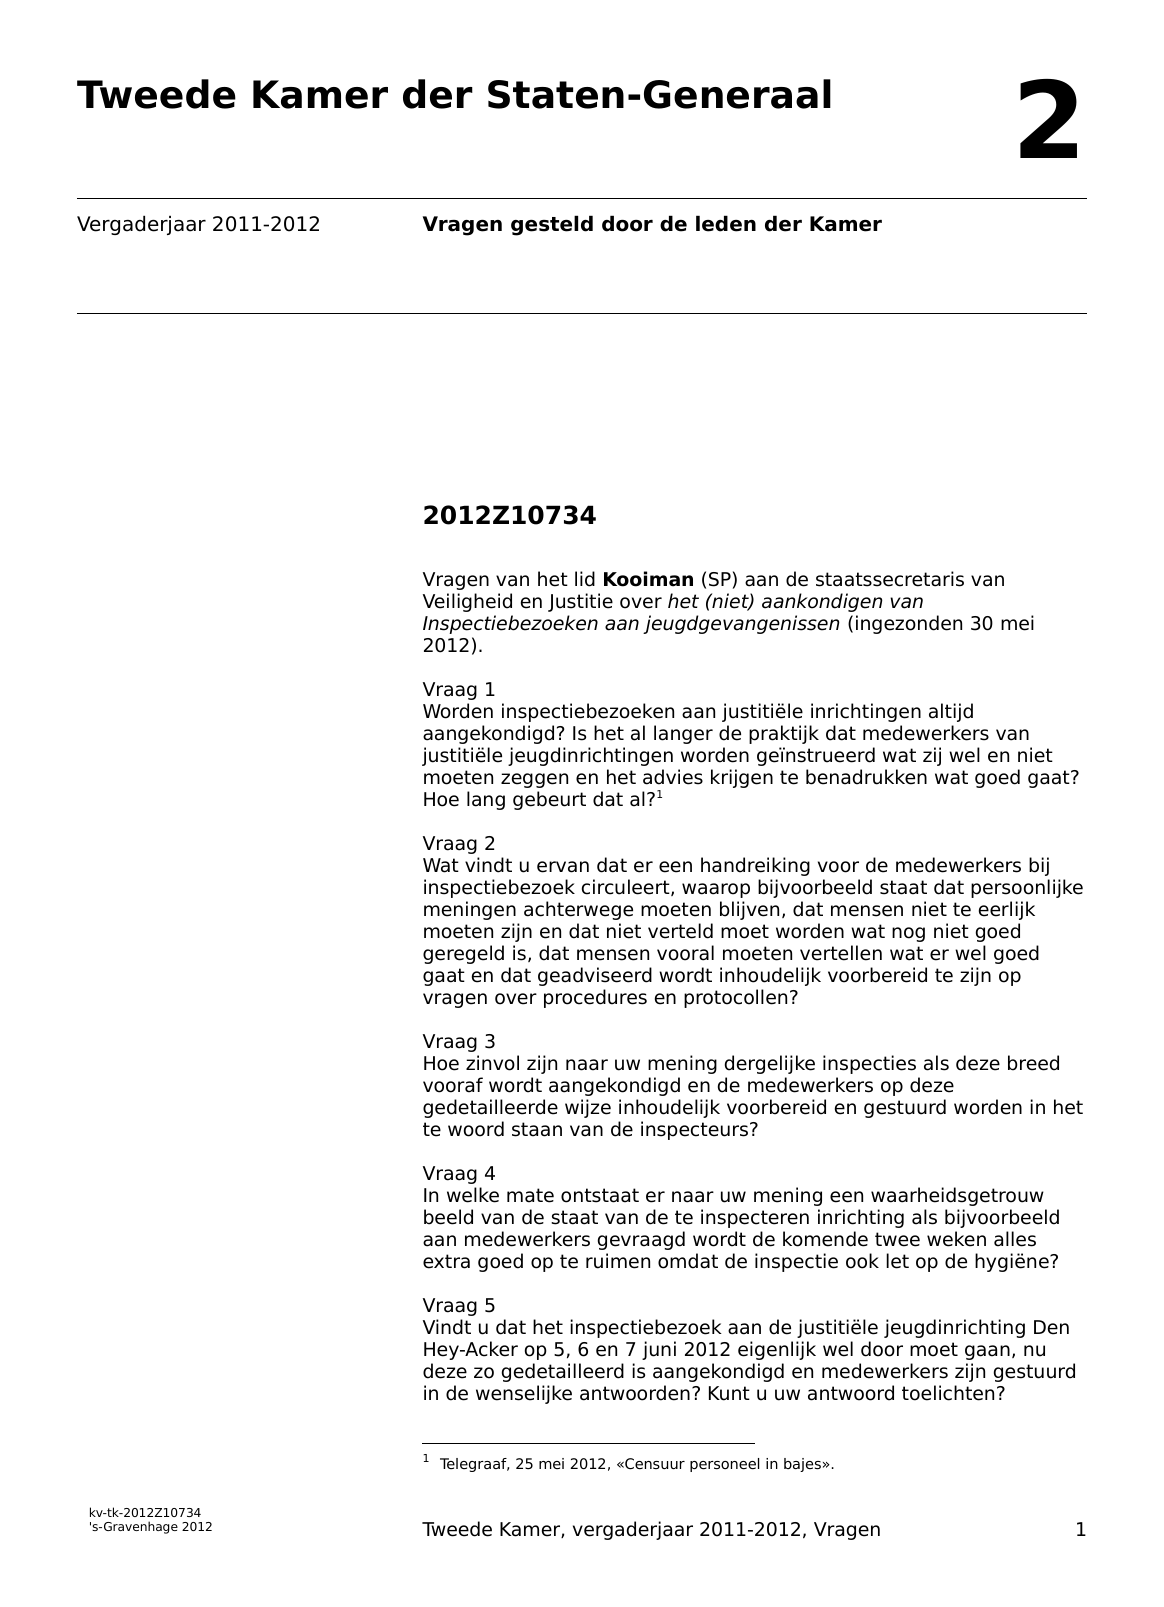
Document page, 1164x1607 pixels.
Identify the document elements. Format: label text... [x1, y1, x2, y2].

text In welke mate ontstaat er naar uw mening een waarheidsgetrouw beeld van de staat van de te inspecteren inrichting als bijvoorbeeld aan medewerkers gevraagd wordt de komende twee weken alles extra goed op te ruimen omdat de inspectie ook let op de hygiëne? [422, 1185, 1087, 1273]
text Vragen van het lid Kooiman (SP) aan de staatssecretaris van Veiligheid en Justitie over het (niet) aankondigen van Inspectiebezoeken aan jeugdgevangenissen (ingezonden 30 mei 2012). [422, 569, 1087, 657]
text Vraag 4 [422, 1163, 1087, 1185]
text Vraag 1 [422, 679, 1087, 701]
table_header 2 [886, 59, 1087, 198]
text Vraag 3 [422, 1031, 1087, 1053]
table_header Tweede Kamer der Staten-Generaal [77, 59, 886, 198]
text 2012Z10734 [422, 501, 1087, 531]
table_cell Vergaderjaar 2011-2012 [77, 199, 422, 313]
text Vraag 2 [422, 833, 1087, 855]
text 's-Gravenhage 2012 [88, 1520, 323, 1534]
text Vindt u dat het inspectiebezoek aan de justitiële jeugdinrichting Den Hey-Acker op 5, 6 en 7 juni 2012 eigenlijk wel door moet gaan, nu deze zo gedetailleerd is aangekondigd en medewerkers zijn gestuurd in de wenselijke antwoorden? Kunt u uw antwoord toelichten? [422, 1317, 1087, 1405]
text Hoe zinvol zijn naar uw mening dergelijke inspecties als deze breed vooraf wordt aangekondigd en de medewerkers op deze gedetailleerde wijze inhoudelijk voorbereid en gestuurd worden in het te woord staan van de inspecteurs? [422, 1053, 1087, 1141]
text Vraag 5 [422, 1295, 1087, 1317]
text kv-tk-2012Z10734 [88, 1506, 323, 1520]
text Telegraaf, 25 mei 2012, «Censuur personeel in bajes». [422, 1452, 1087, 1474]
text Wat vindt u ervan dat er een handreiking voor de medewerkers bij inspectiebezoek circuleert, waarop bijvoorbeeld staat dat persoonlijke meningen achterwege moeten blijven, dat mensen niet te eerlijk moeten zijn en dat niet verteld moet worden wat nog niet goed geregeld is, dat mensen vooral moeten vertellen wat er wel goed gaat en dat geadviseerd wordt inhoudelijk voorbereid te zijn op vragen over procedures en protocollen? [422, 855, 1087, 1009]
table_cell Vragen gesteld door de leden der Kamer [422, 199, 1087, 313]
text Worden inspectiebezoeken aan justitiële inrichtingen altijd aangekondigd? Is het al langer de praktijk dat medewerkers van justitiële jeugdinrichtingen worden geïnstrueerd wat zij wel en niet moeten zeggen en het advies krijgen te benadrukken wat goed gaat? Hoe lang gebeurt dat al? [422, 701, 1087, 811]
